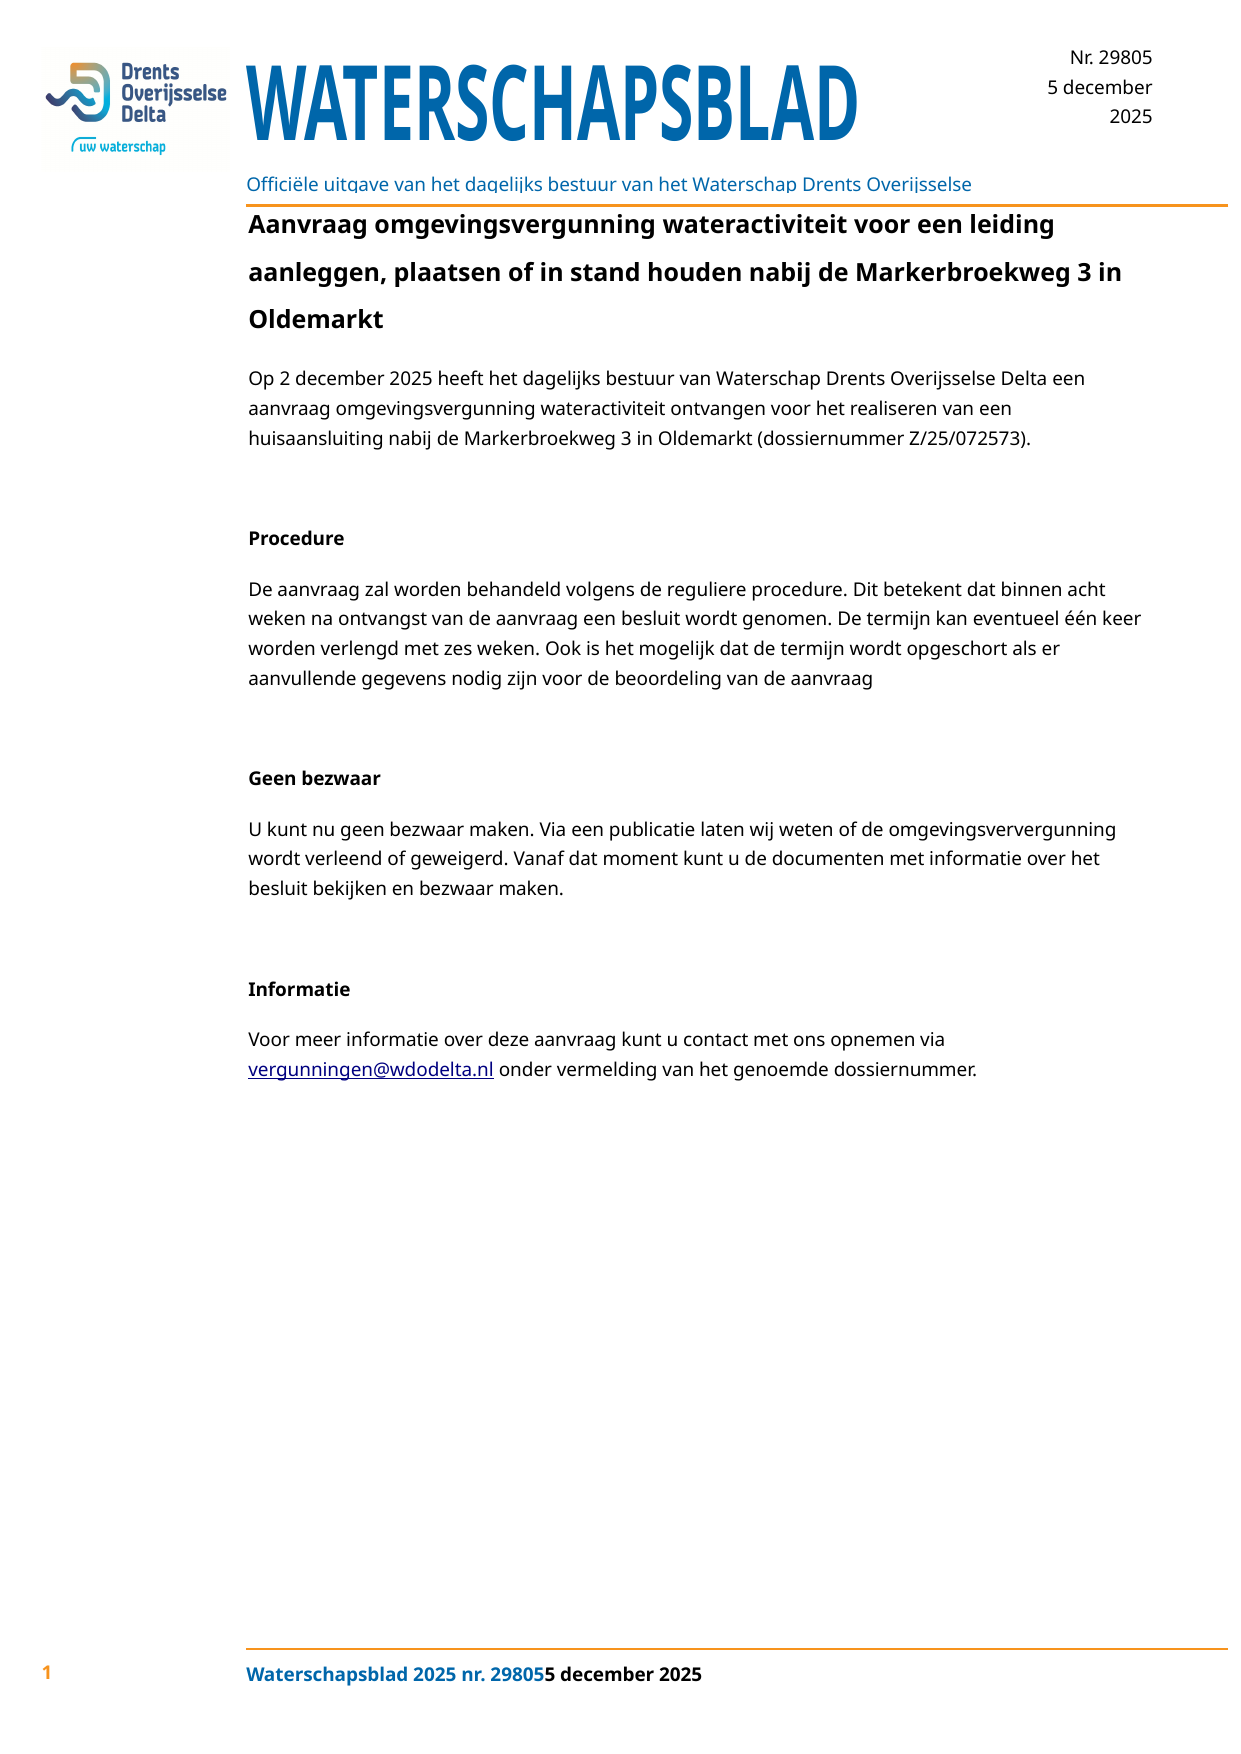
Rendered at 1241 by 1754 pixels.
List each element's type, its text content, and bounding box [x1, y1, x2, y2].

text Aanvraag omgevingsvergunning wateractiviteit voor een leiding aanleggen, plaatsen of in stand houden nabij de Markerbroekweg 3 in Oldemarkt [248, 207, 1152, 336]
text De aanvraag zal worden behandeld volgens de reguliere procedure. Dit betekent dat binnen acht weken na ontvangst van de aanvraag een besluit wordt genomen. De termijn kan eventueel één keer worden verlengd met zes weken. Ook is het mogelijk dat de termijn wordt opgeschort als er aanvullende gegevens nodig zijn voor de beoordeling van de aanvraag [248, 576, 1152, 690]
text Informatie [248, 976, 1152, 1002]
text Op 2 december 2025 heeft het dagelijks bestuur van Waterschap Drents Overijsselse Delta een aanvraag omgevingsvergunning wateractiviteit ontvangen voor het realiseren van een huisaansluiting nabij de Markerbroekweg 3 in Oldemarkt (dossiernummer Z/25/072573). [248, 366, 1152, 450]
text Voor meer informatie over deze aanvraag kunt u contact met ons opnemen via vergunningen@wdodelta.nl onder vermelding van het genoemde dossiernummer. [248, 1026, 1152, 1082]
text Procedure [248, 526, 1152, 551]
text U kunt nu geen bezwaar maken. Via een publicatie laten wij weten of de omgevingsververgunning wordt verleend of geweigerd. Vanaf dat moment kunt u de documenten met informatie over het besluit bekijken en bezwaar maken. [248, 816, 1152, 901]
picture [41, 47, 231, 172]
text Geen bezwaar [248, 766, 1152, 791]
